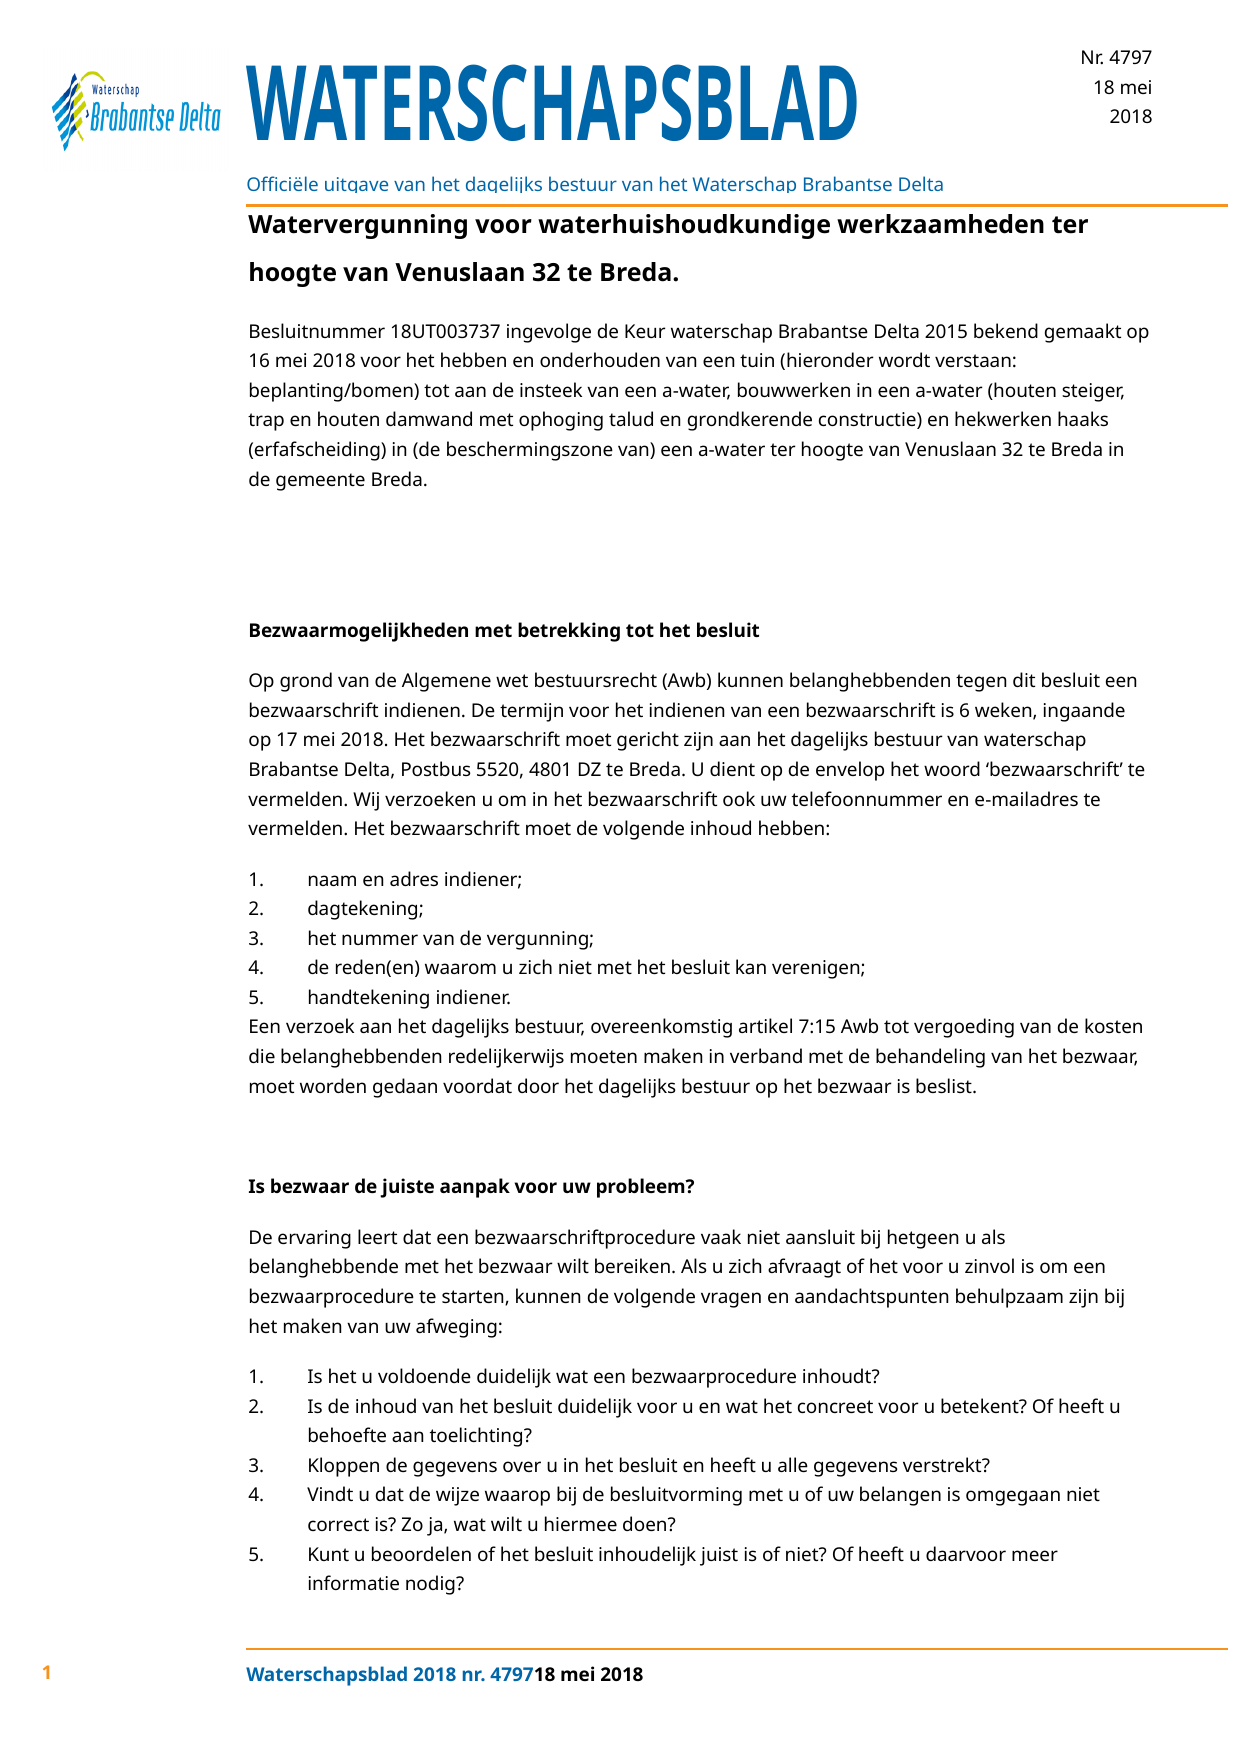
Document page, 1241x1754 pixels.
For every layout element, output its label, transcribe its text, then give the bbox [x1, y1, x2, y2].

list het nummer van de vergunning; [248, 925, 1152, 951]
list handtekening indiener. [248, 984, 1152, 1010]
text Op grond van de Algemene wet bestuursrecht (Awb) kunnen belanghebbenden tegen dit besluit een bezwaarschrift indienen. De termijn voor het indienen van een bezwaarschrift is 6 weken, ingaande op 17 mei 2018. Het bezwaarschrift moet gericht zijn aan het dagelijks bestuur van waterschap Brabantse Delta, Postbus 5520, 4801 DZ te Breda. U dient op de envelop het woord ‘bezwaarschrift’ te vermelden. Wij verzoeken u om in het bezwaarschrift ook uw telefoonnummer en e‑mailadres te vermelden. Het bezwaarschrift moet de volgende inhoud hebben: [248, 667, 1152, 841]
text Is bezwaar de juiste aanpak voor uw probleem? [248, 1174, 1152, 1199]
list Kunt u beoordelen of het besluit inhoudelijk juist is of niet? Of heeft u daarvoor meer informatie nodig? [248, 1541, 1152, 1596]
list de reden(en) waarom u zich niet met het besluit kan verenigen; [248, 954, 1152, 980]
text De ervaring leert dat een bezwaarschriftprocedure vaak niet aansluit bij hetgeen u als belanghebbende met het bezwaar wilt bereiken. Als u zich afvraagt of het voor u zinvol is om een bezwaarprocedure te starten, kunnen de volgende vragen en aandachtspunten behulpzaam zijn bij het maken van uw afweging: [248, 1224, 1152, 1339]
list Kloppen de gegevens over u in het besluit en heeft u alle gegevens verstrekt? [248, 1452, 1152, 1478]
list Is de inhoud van het besluit duidelijk voor u en wat het concreet voor u betekent? Of heeft u behoefte aan toelichting? [248, 1393, 1152, 1448]
picture [41, 47, 231, 172]
list Vindt u dat de wijze waarop bij de besluitvorming met u of uw belangen is omgegaan niet correct is? Zo ja, wat wilt u hiermee doen? [248, 1482, 1152, 1537]
text Een verzoek aan het dagelijks bestuur, overeenkomstig artikel 7:15 Awb tot vergoeding van de kosten die belanghebbenden redelijkerwijs moeten maken in verband met de behandeling van het bezwaar, moet worden gedaan voordat door het dagelijks bestuur op het bezwaar is beslist. [248, 1014, 1152, 1099]
text Besluitnummer 18UT003737 ingevolge de Keur waterschap Brabantse Delta 2015 bekend gemaakt op 16 mei 2018 voor het hebben en onderhouden van een tuin (hieronder wordt verstaan: beplanting/bomen) tot aan de insteek van een a-water, bouwwerken in een a-water (houten steiger, trap en houten damwand met ophoging talud en grondkerende constructie) en hekwerken haaks (erfafscheiding) in (de beschermingszone van) een a-water ter hoogte van Venuslaan 32 te Breda in de gemeente Breda. [248, 318, 1152, 492]
list naam en adres indiener; [248, 866, 1152, 892]
list dagtekening; [248, 895, 1152, 921]
text Watervergunning voor waterhuishoudkundige werkzaamheden ter hoogte van Venuslaan 32 te Breda. [248, 207, 1152, 288]
list Is het u voldoende duidelijk wat een bezwaarprocedure inhoudt? [248, 1363, 1152, 1389]
text Bezwaarmogelijkheden met betrekking tot het besluit [248, 617, 1152, 643]
